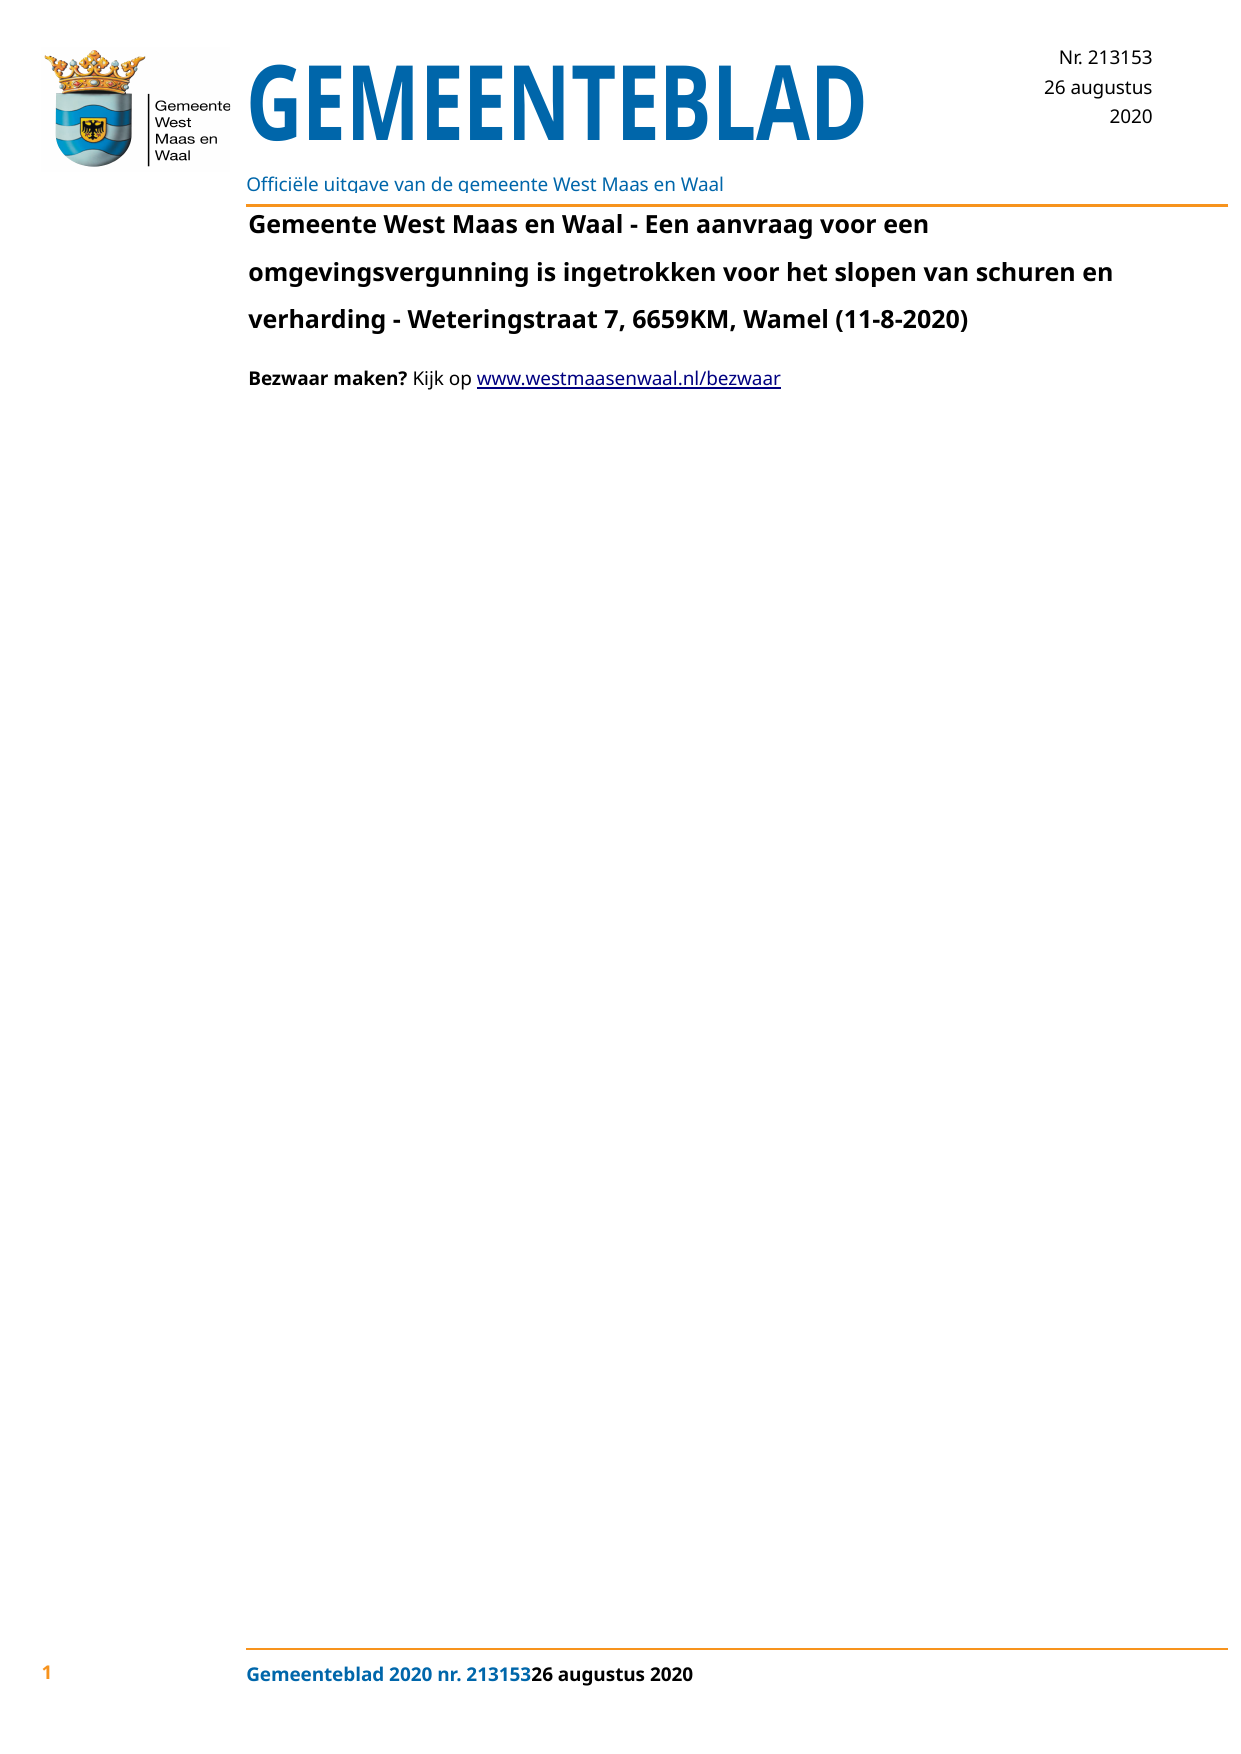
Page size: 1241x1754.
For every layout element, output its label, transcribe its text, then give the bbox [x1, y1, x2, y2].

text Gemeente West Maas en Waal - Een aanvraag voor een omgevingsvergunning is ingetrokken voor het slopen van schuren en verharding - Weteringstraat 7, 6659KM, Wamel (11-8-2020) [248, 207, 1152, 336]
text Bezwaar maken? Kijk op www.westmaasenwaal.nl/bezwaar [248, 366, 1152, 391]
picture [41, 47, 231, 172]
